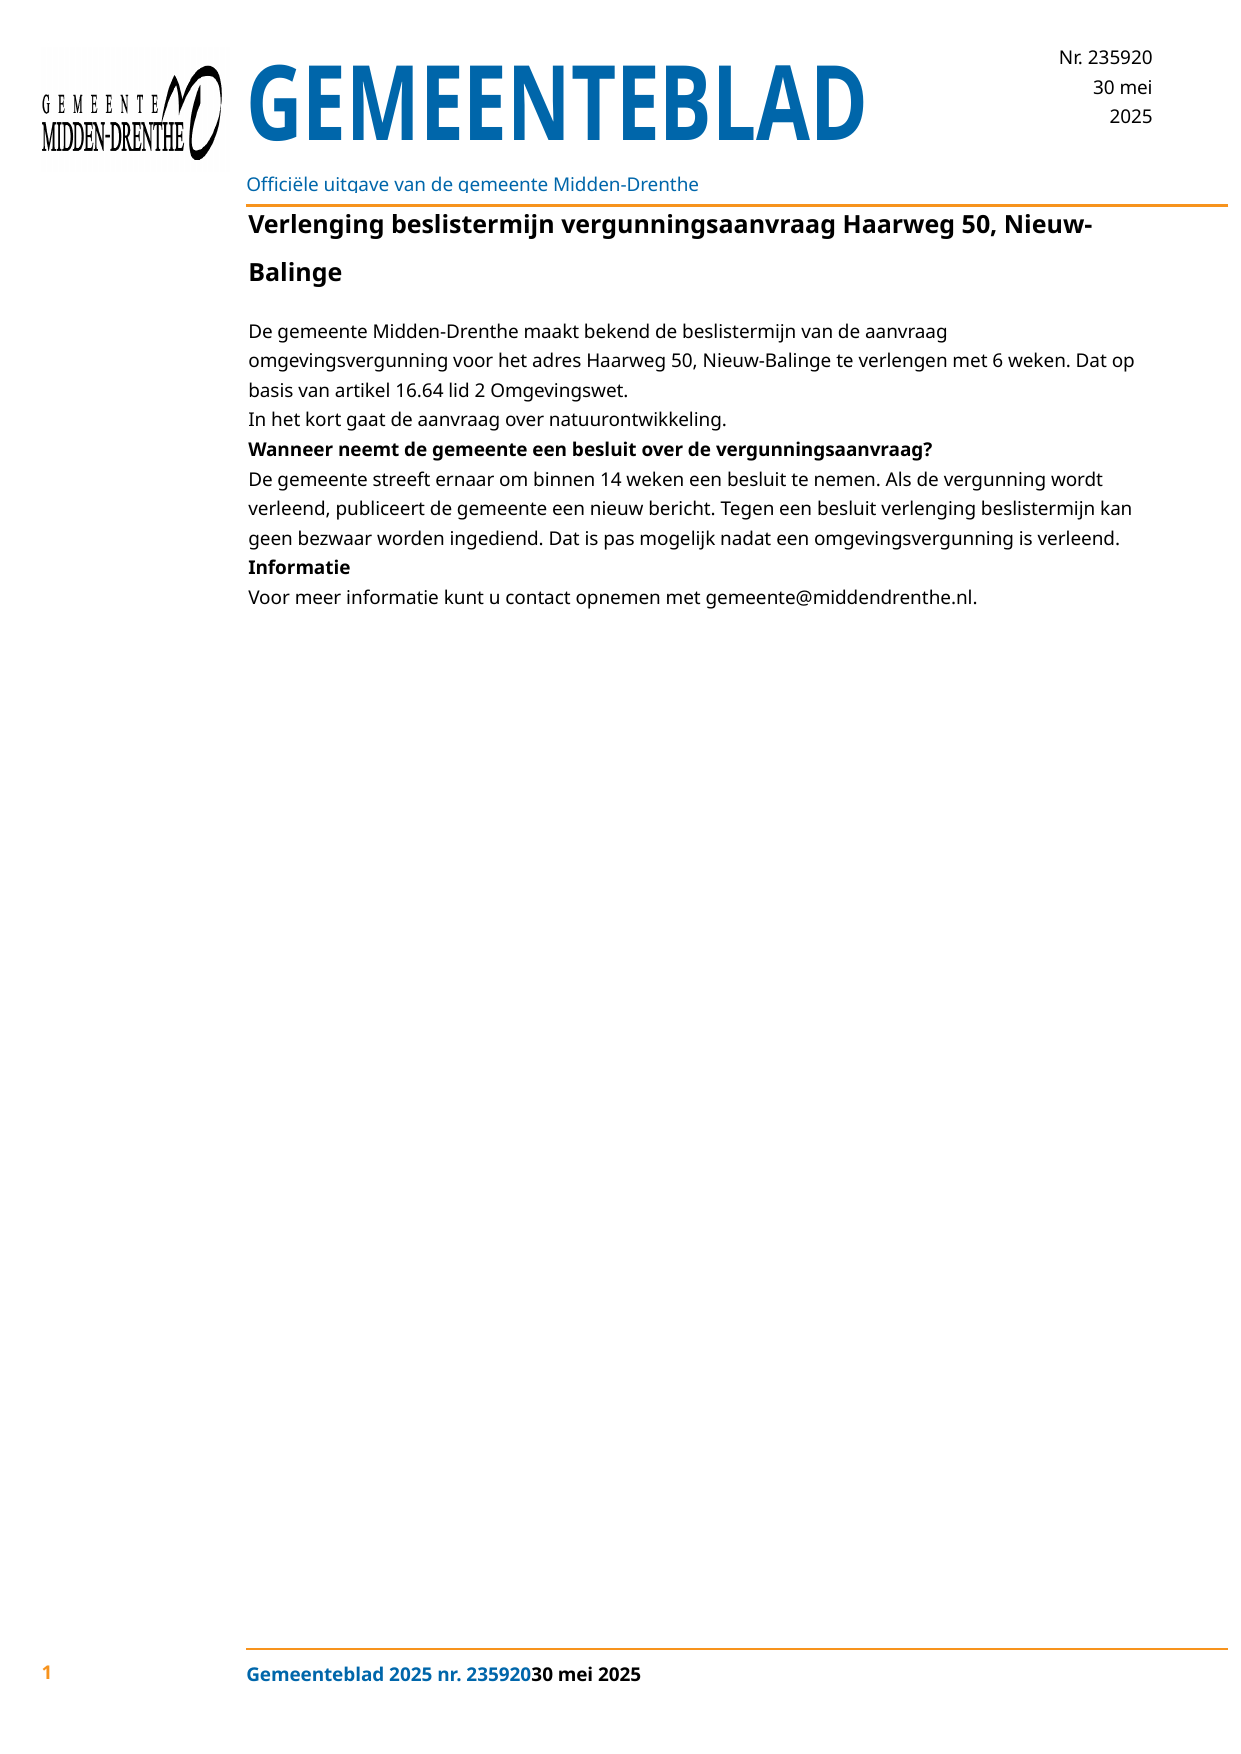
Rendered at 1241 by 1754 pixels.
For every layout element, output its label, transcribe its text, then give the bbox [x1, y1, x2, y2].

text De gemeente Midden-Drenthe maakt bekend de beslistermijn van de aanvraag omgevingsvergunning voor het adres Haarweg 50, Nieuw-Balinge te verlengen met 6 weken. Dat op basis van artikel 16.64 lid 2 Omgevingswet. [248, 318, 1152, 403]
text Voor meer informatie kunt u contact opnemen met gemeente@middendrenthe.nl. [248, 584, 1152, 610]
text Wanneer neemt de gemeente een besluit over de vergunningsaanvraag? [248, 436, 1152, 462]
text De gemeente streeft ernaar om binnen 14 weken een besluit te nemen. Als de vergunning wordt verleend, publiceert de gemeente een nieuw bericht. Tegen een besluit verlenging beslistermijn kan geen bezwaar worden ingediend. Dat is pas mogelijk nadat een omgevingsvergunning is verleend. [248, 466, 1152, 551]
text In het kort gaat de aanvraag over natuurontwikkeling. [248, 407, 1152, 432]
picture [41, 47, 231, 172]
text Verlenging beslistermijn vergunningsaanvraag Haarweg 50, Nieuw-Balinge [248, 207, 1152, 288]
text Informatie [248, 554, 1152, 580]
